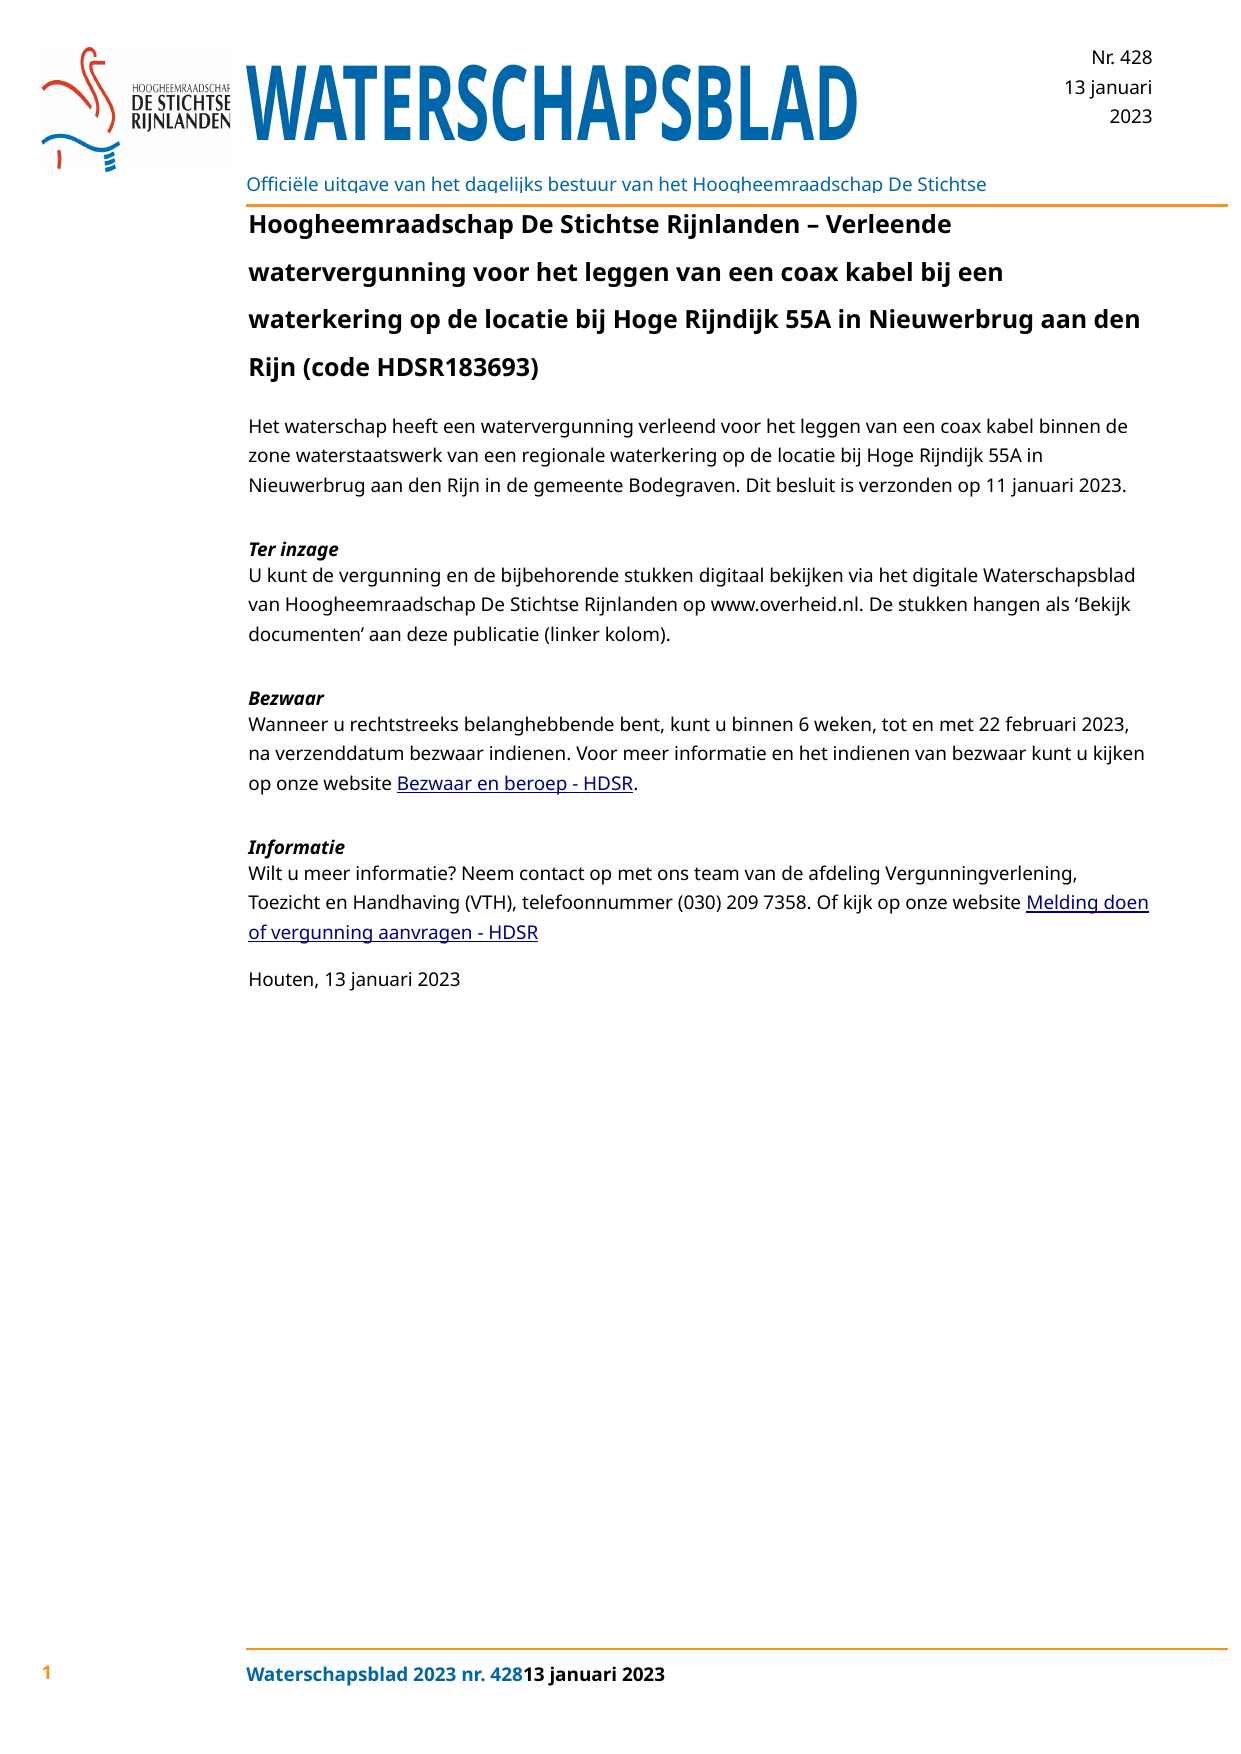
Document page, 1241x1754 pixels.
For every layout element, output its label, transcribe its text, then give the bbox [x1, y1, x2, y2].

text Wilt u meer informatie? Neem contact op met ons team van de afdeling Vergunningverlening, Toezicht en Handhaving (VTH), telefoonnummer (030) 209 7358. Of kijk op onze website Melding doen of vergunning aanvragen - HDSR [248, 860, 1152, 944]
text Hoogheemraadschap De Stichtse Rijnlanden – Verleende watervergunning voor het leggen van een coax kabel bij een waterkering op de locatie bij Hoge Rijndijk 55A in Nieuwerbrug aan den Rijn (code HDSR183693) [248, 207, 1152, 384]
text U kunt de vergunning en de bijbehorende stukken digitaal bekijken via het digitale Waterschapsblad van Hoogheemraadschap De Stichtse Rijnlanden op www.overheid.nl. De stukken hangen als ‘Bekijk documenten’ aan deze publicatie (linker kolom). [248, 562, 1152, 647]
text Houten, 13 januari 2023 [248, 967, 1152, 992]
text Informatie [248, 834, 1152, 860]
text Het waterschap heeft een watervergunning verleend voor het leggen van een coax kabel binnen de zone waterstaatswerk van een regionale waterkering op de locatie bij Hoge Rijndijk 55A in Nieuwerbrug aan den Rijn in de gemeente Bodegraven. Dit besluit is verzonden op 11 januari 2023. [248, 413, 1152, 498]
picture [41, 47, 231, 172]
text Ter inzage [248, 536, 1152, 562]
text Wanneer u rechtstreeks belanghebbende bent, kunt u binnen 6 weken, tot en met 22 februari 2023, na verzenddatum bezwaar indienen. Voor meer informatie en het indienen van bezwaar kunt u kijken op onze website Bezwaar en beroep - HDSR. [248, 711, 1152, 796]
text Bezwaar [248, 685, 1152, 711]
